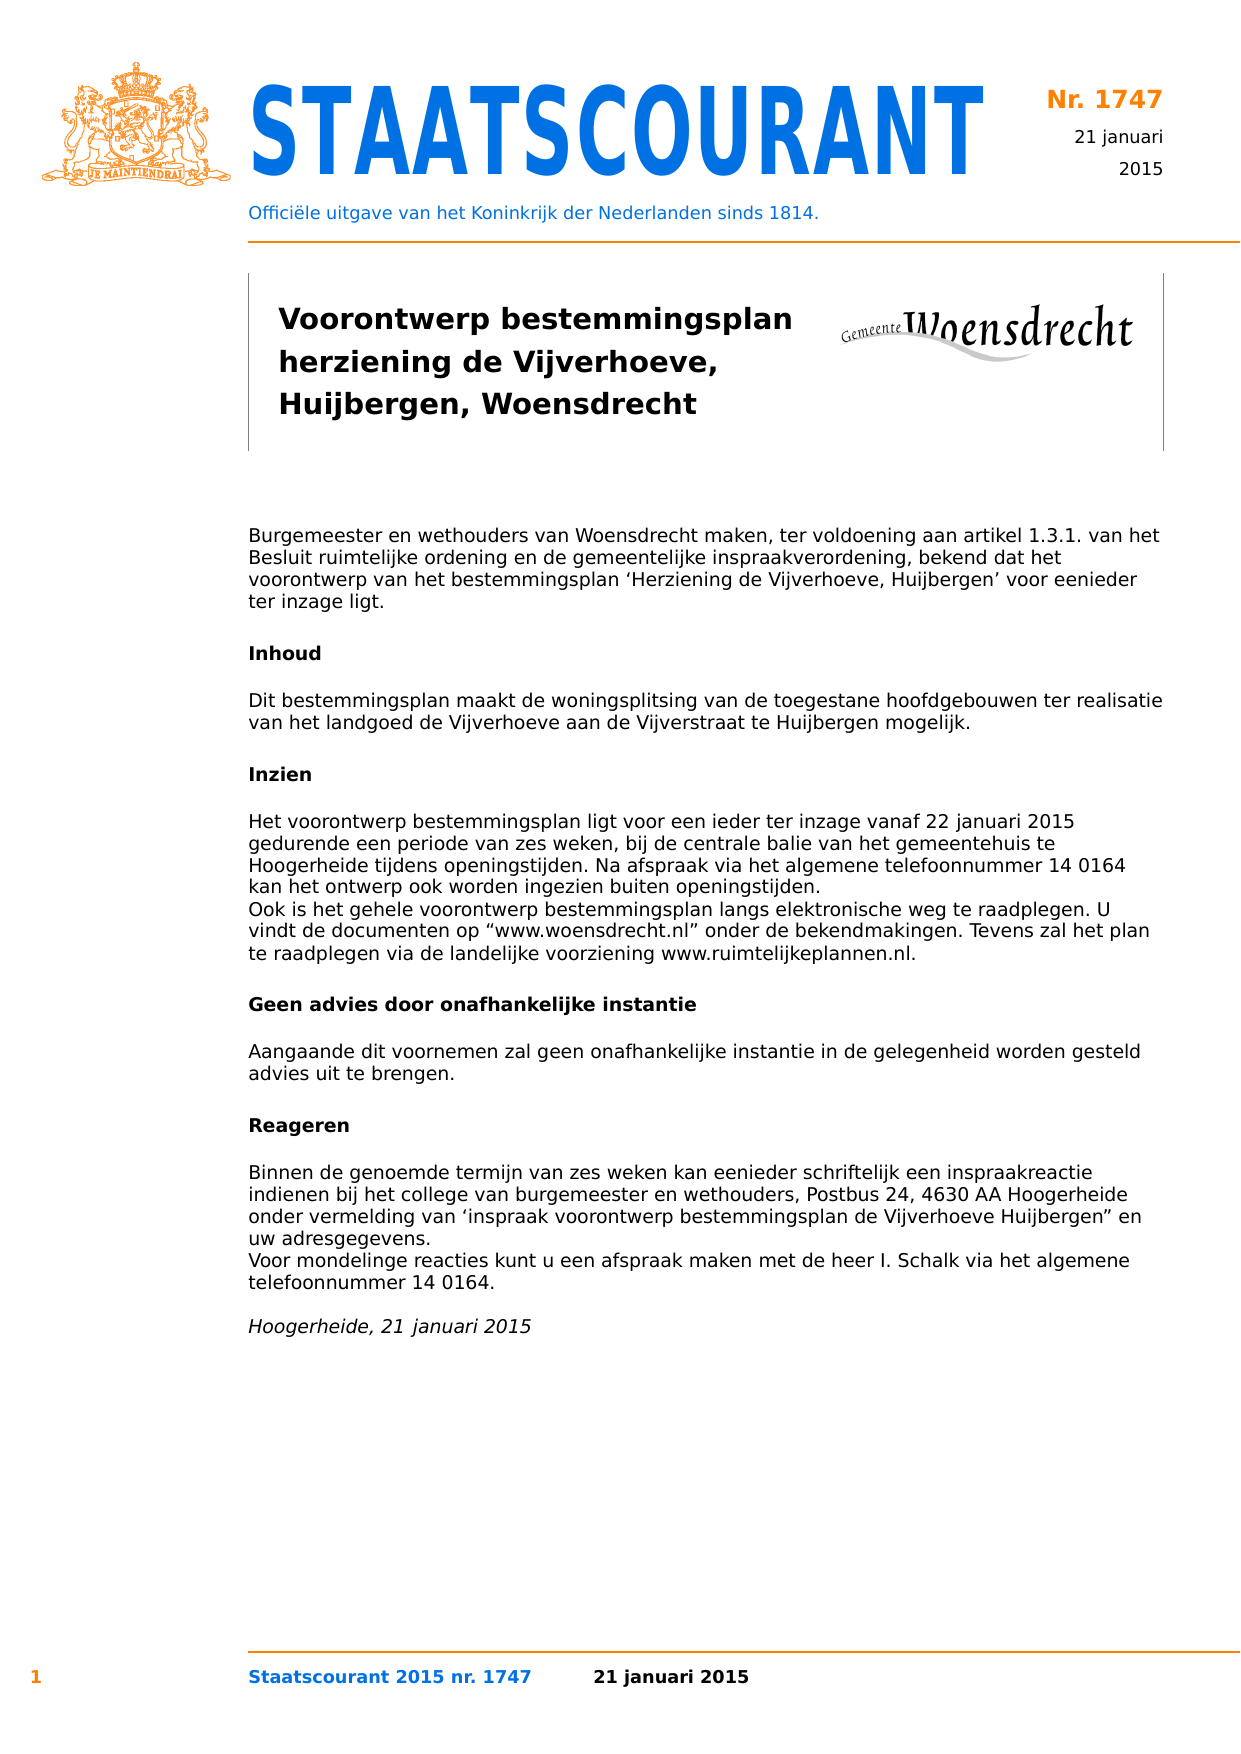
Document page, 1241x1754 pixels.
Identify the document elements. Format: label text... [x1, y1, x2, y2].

text Binnen de genoemde termijn van zes weken kan eenieder schriftelijk een inspraakreactie indienen bij het college van burgemeester en wethouders, Postbus 24, 4630 AA Hoogerheide onder vermelding van ‘inspraak voorontwerp bestemmingsplan de Vijverhoeve Huijbergen” en uw adresgegevens. [248, 1162, 1163, 1250]
table_cell Officiële uitgave van het Koninkrijk der Nederlanden sinds 1814. [248, 203, 1240, 241]
text Hoogerheide, 21 januari 2015 [248, 1316, 1163, 1338]
text Dit bestemmingsplan maakt de woningsplitsing van de toegestane hoofdgebouwen ter realisatie van het landgoed de Vijverhoeve aan de Vijverstraat te Huijbergen mogelijk. [248, 689, 1163, 733]
picture [838, 302, 1134, 362]
text Ook is het gehele voorontwerp bestemmingsplan langs elektronische weg te raadplegen. U vindt de documenten op “www.woensdrecht.nl” onder de bekendmakingen. Tevens zal het plan te raadplegen via de landelijke voorziening www.ruimtelijkeplannen.nl. [248, 898, 1163, 964]
subtitle Geen advies door onafhankelijke instantie [248, 994, 1163, 1016]
table_header [25, 62, 248, 241]
subtitle Voorontwerp bestemmingsplan herziening de Vijverhoeve, Huijbergen, Woensdrecht [249, 273, 1163, 451]
subtitle Inzien [248, 763, 1163, 786]
subtitle Inhoud [248, 643, 1163, 664]
table_header Nr. 1747 [998, 62, 1240, 121]
table_cell 2015 [998, 153, 1240, 203]
table_header STAATSCOURANT [248, 62, 998, 203]
picture [41, 62, 231, 186]
text Voor mondelinge reacties kunt u een afspraak maken met de heer I. Schalk via het algemene telefoonnummer 14 0164. [248, 1250, 1163, 1294]
text Burgemeester en wethouders van Woensdrecht maken, ter voldoening aan artikel 1.3.1. van het Besluit ruimtelijke ordening en de gemeentelijke inspraakverordening, bekend dat het voorontwerp van het bestemmingsplan ‘Herziening de Vijverhoeve, Huijbergen’ voor eenieder ter inzage ligt. [248, 525, 1163, 613]
subtitle Reageren [248, 1115, 1163, 1137]
text Aangaande dit voornemen zal geen onafhankelijke instantie in de gelegenheid worden gesteld advies uit te brengen. [248, 1041, 1163, 1085]
text Het voorontwerp bestemmingsplan ligt voor een ieder ter inzage vanaf 22 januari 2015 gedurende een periode van zes weken, bij de centrale balie van het gemeentehuis te Hoogerheide tijdens openingstijden. Na afspraak via het algemene telefoonnummer 14 0164 kan het ontwerp ook worden ingezien buiten openingstijden. [248, 811, 1163, 898]
table_cell 21 januari [998, 121, 1240, 153]
